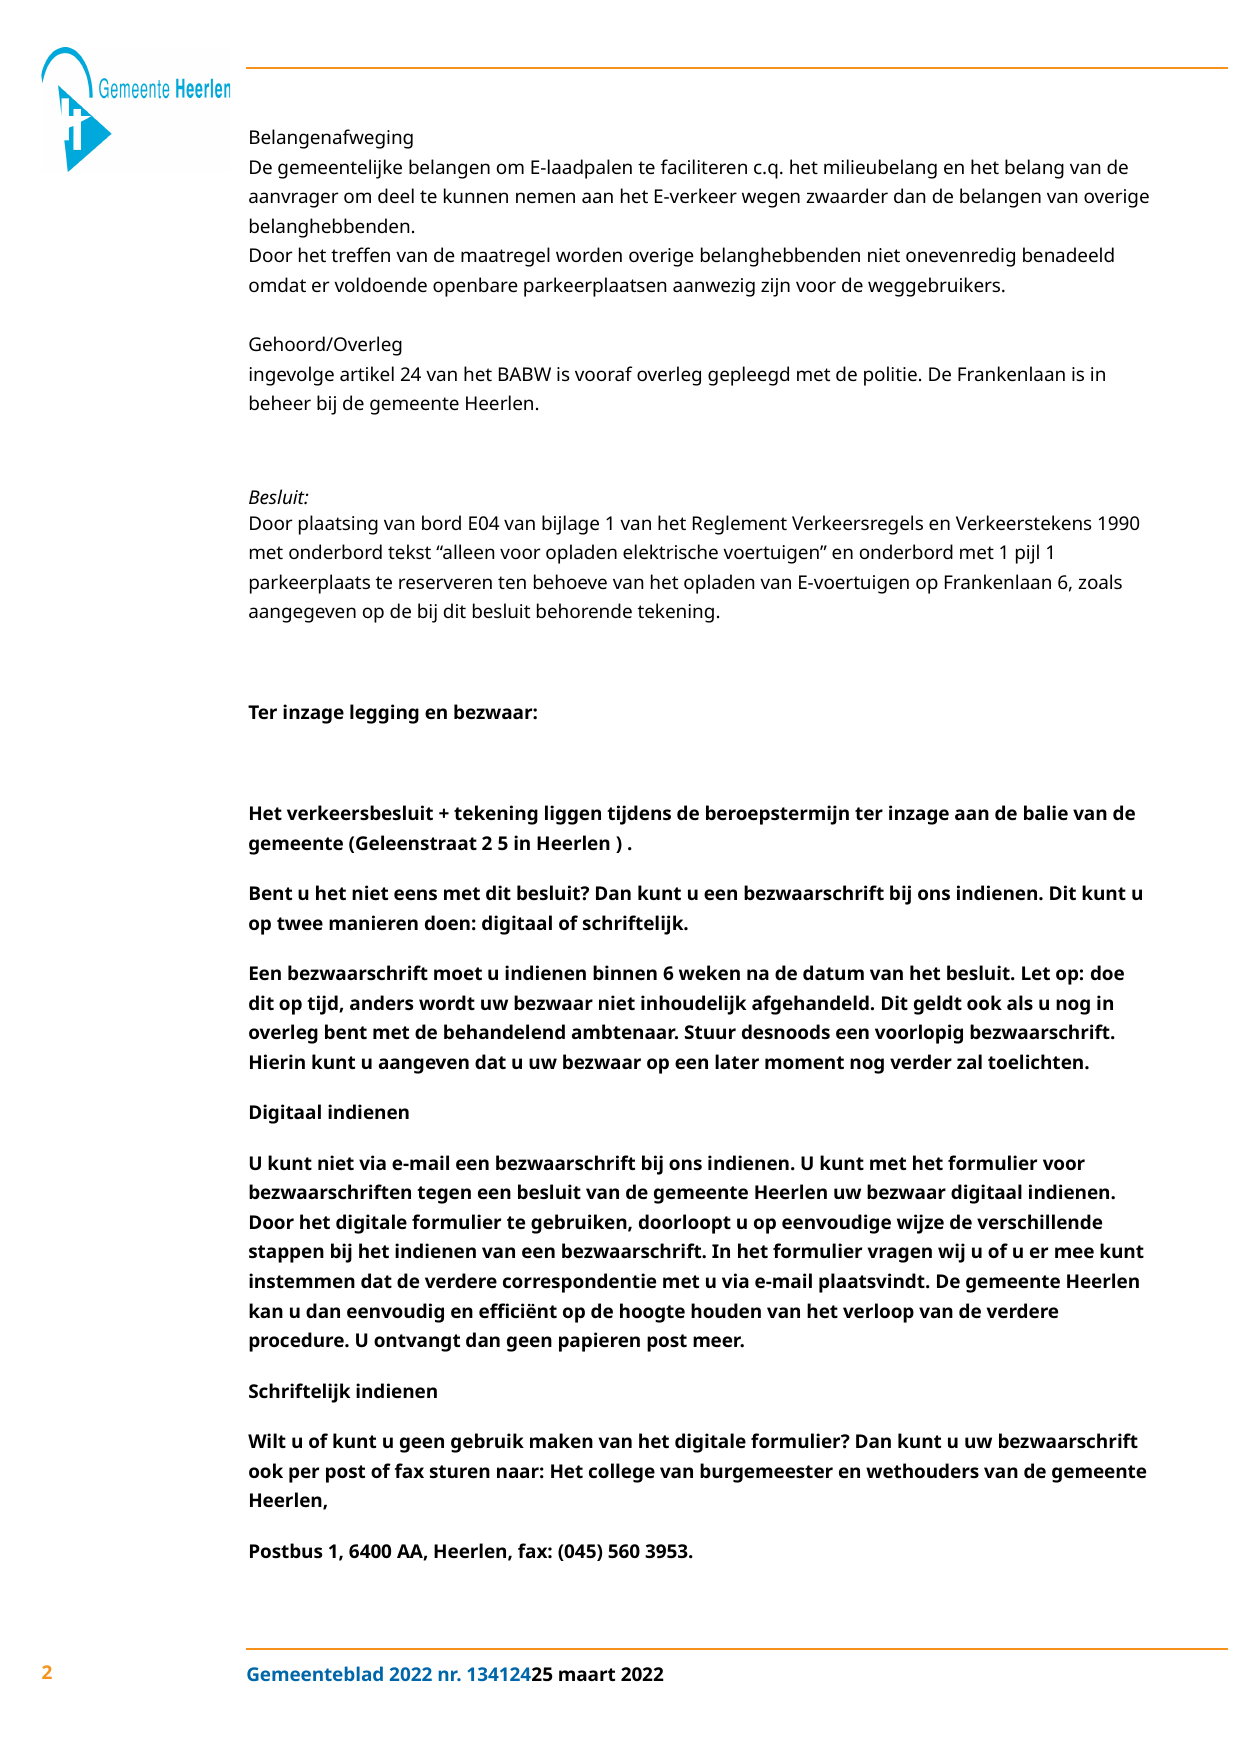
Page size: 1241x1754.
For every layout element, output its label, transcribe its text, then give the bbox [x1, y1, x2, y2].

picture [41, 47, 59, 70]
text U kunt niet via e-mail een bezwaarschrift bij ons indienen. U kunt met het formulier voor bezwaarschriften tegen een besluit van de gemeente Heerlen uw bezwaar digitaal indienen. Door het digitale formulier te gebruiken, doorloopt u op eenvoudige wijze de verschillende stappen bij het indienen van een bezwaarschrift. In het formulier vragen wij u of u er mee kunt instemmen dat de verdere correspondentie met u via e-mail plaatsvindt. De gemeente Heerlen kan u dan eenvoudig en efficiënt op de hoogte houden van het verloop van de verdere procedure. U ontvangt dan geen papieren post meer. [248, 1150, 1152, 1353]
text Belangenafweging [248, 124, 1152, 150]
text ingevolge artikel 24 van het BABW is vooraf overleg gepleegd met de politie. De Frankenlaan is in beheer bij de gemeente Heerlen. [248, 361, 1152, 416]
text Wilt u of kunt u geen gebruik maken van het digitale formulier? Dan kunt u uw bezwaarschrift ook per post of fax sturen naar: Het college van burgemeester en wethouders van de gemeente Heerlen, [248, 1428, 1152, 1513]
text Postbus 1, 6400 AA, Heerlen, fax: (045) 560 3953. [248, 1538, 1152, 1563]
text Gehoord/Overleg [248, 331, 1152, 357]
picture [41, 47, 231, 172]
text Ter inzage legging en bezwaar: [248, 699, 1152, 725]
text Door plaatsing van bord E04 van bijlage 1 van het Reglement Verkeersregels en Verkeerstekens 1990 met onderbord tekst “alleen voor opladen elektrische voertuigen” en onderbord met 1 pijl 1 parkeerplaats te reserveren ten behoeve van het opladen van E-voertuigen op Frankenlaan 6, zoals aangegeven op de bij dit besluit behorende tekening. [248, 510, 1152, 624]
text Bent u het niet eens met dit besluit? Dan kunt u een bezwaarschrift bij ons indienen. Dit kunt u op twee manieren doen: digitaal of schriftelijk. [248, 880, 1152, 936]
text Besluit: [248, 484, 1152, 510]
text Schriftelijk indienen [248, 1378, 1152, 1403]
text De gemeentelijke belangen om E-laadpalen te faciliteren c.q. het milieubelang en het belang van de aanvrager om deel te kunnen nemen aan het E-verkeer wegen zwaarder dan de belangen van overige belanghebbenden. [248, 154, 1152, 239]
text Door het treffen van de maatregel worden overige belanghebbenden niet onevenredig benadeeld omdat er voldoende openbare parkeerplaatsen aanwezig zijn voor de weggebruikers. [248, 243, 1152, 298]
text Het verkeersbesluit + tekening liggen tijdens de beroepstermijn ter inzage aan de balie van de gemeente (Geleenstraat 2 5 in Heerlen ) . [248, 800, 1152, 856]
text Een bezwaarschrift moet u indienen binnen 6 weken na de datum van het besluit. Let op: doe dit op tijd, anders wordt uw bezwaar niet inhoudelijk afgehandeld. Dit geldt ook als u nog in overleg bent met de behandelend ambtenaar. Stuur desnoods een voorlopig bezwaarschrift. Hierin kunt u aangeven dat u uw bezwaar op een later moment nog verder zal toelichten. [248, 960, 1152, 1075]
text Digitaal indienen [248, 1099, 1152, 1125]
